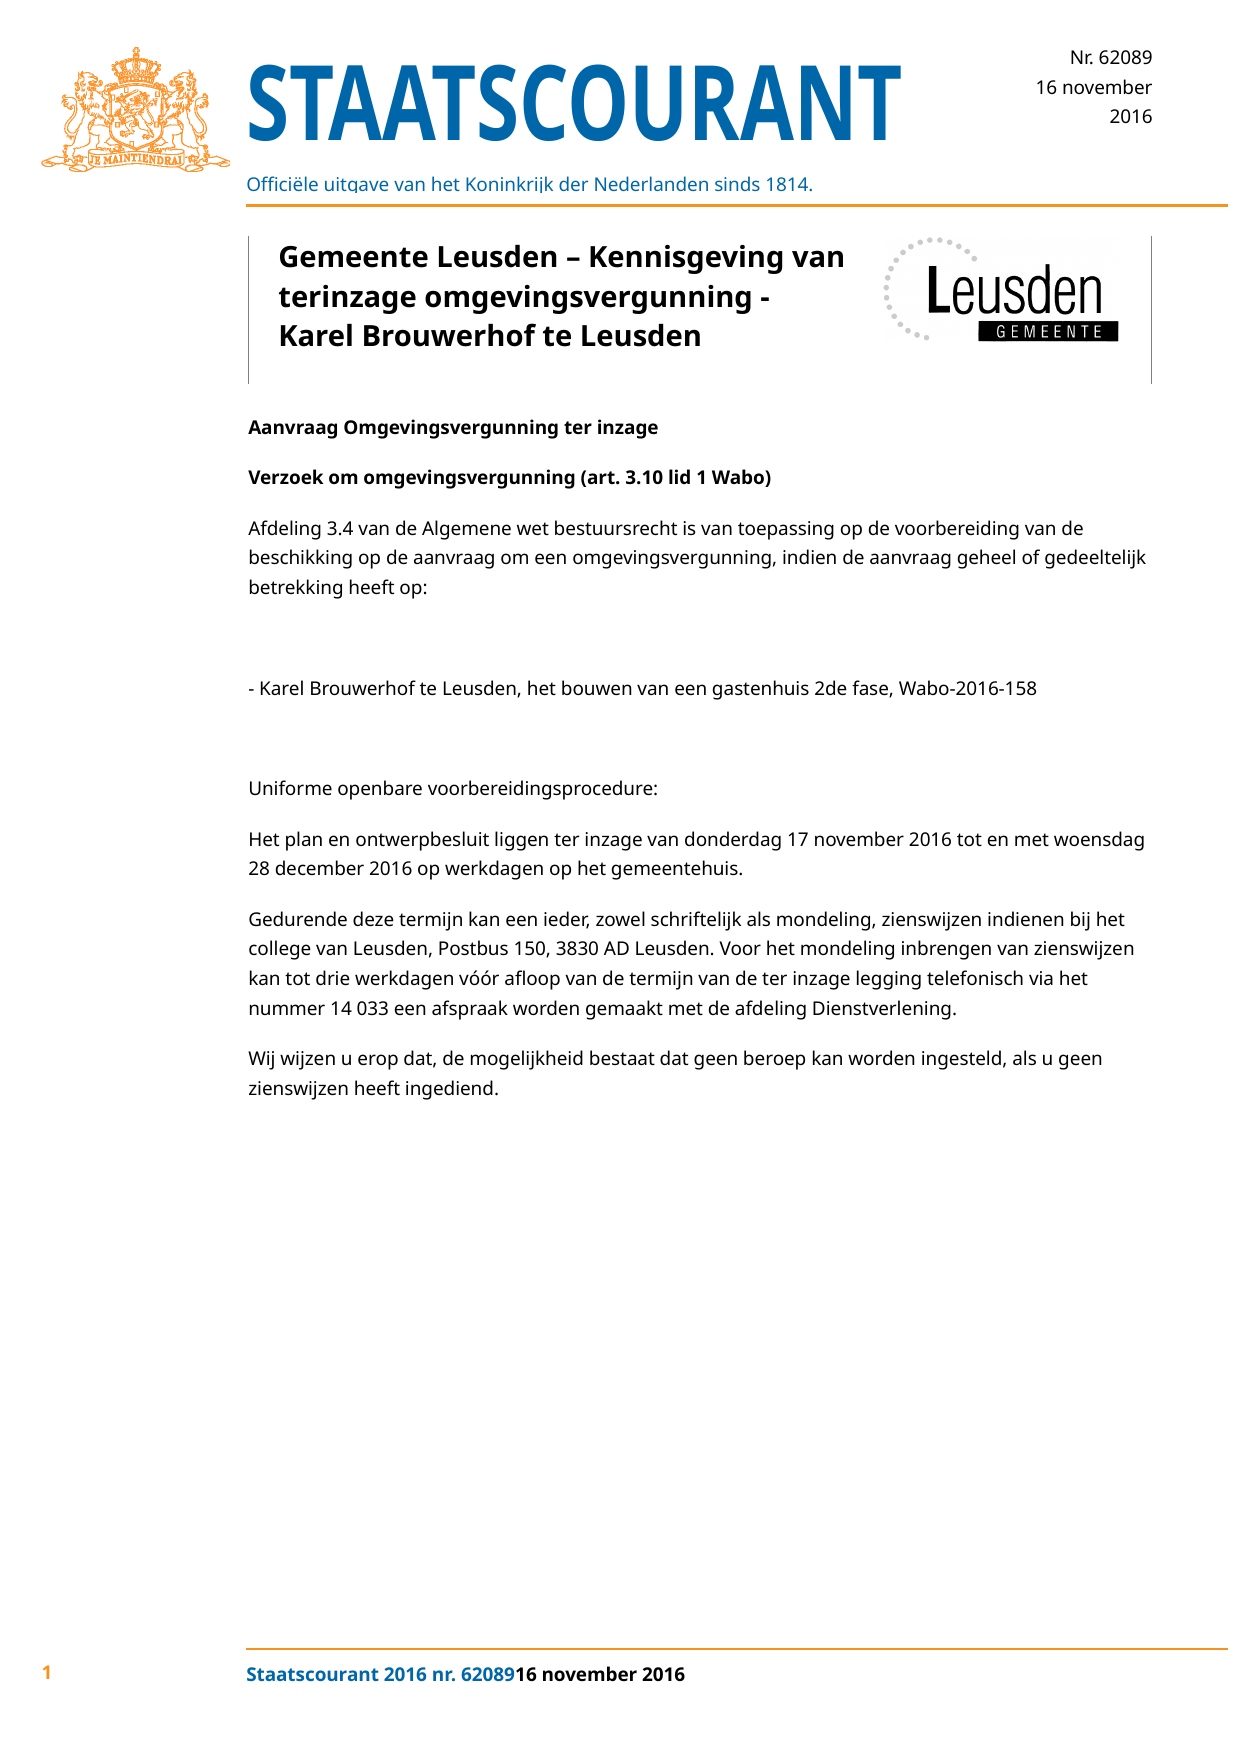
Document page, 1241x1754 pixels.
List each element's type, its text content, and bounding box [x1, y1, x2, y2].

text Aanvraag Omgevingsvergunning ter inzage [248, 414, 1152, 440]
text Wij wijzen u erop dat, de mogelijkheid bestaat dat geen beroep kan worden ingesteld, als u geen zienswijzen heeft ingediend. [248, 1045, 1152, 1101]
text Afdeling 3.4 van de Algemene wet bestuursrecht is van toepassing op de voorbereiding van de beschikking op de aanvraag om een omgevingsvergunning, indien de aanvraag geheel of gedeeltelijk betrekking heeft op: [248, 515, 1152, 600]
table_header Gemeente Leusden – Kennisgeving van terinzage omgevingsvergunning - Karel Brouwerhof te Leusden [249, 236, 850, 384]
text Gedurende deze termijn kan een ieder, zowel schriftelijk als mondeling, zienswijzen indienen bij het college van Leusden, Postbus 150, 3830 AD Leusden. Voor het mondeling inbrengen van zienswijzen kan tot drie werkdagen vóór afloop van de termijn van de ter inzage legging telefonisch via het nummer 14 033 een afspraak worden gemaakt met de afdeling Dienstverlening. [248, 906, 1152, 1021]
picture [41, 47, 231, 172]
text Verzoek om omgevingsvergunning (art. 3.10 lid 1 Wabo) [248, 464, 1152, 490]
text Uniforme openbare voorbereidingsprocedure: [248, 776, 1152, 801]
table_header [850, 236, 1151, 384]
picture [882, 236, 1119, 342]
text Het plan en ontwerpbesluit liggen ter inzage van donderdag 17 november 2016 tot en met woensdag 28 december 2016 op werkdagen op het gemeentehuis. [248, 826, 1152, 881]
text - Karel Brouwerhof te Leusden, het bouwen van een gastenhuis 2de fase, Wabo-2016-158 [248, 675, 1152, 701]
